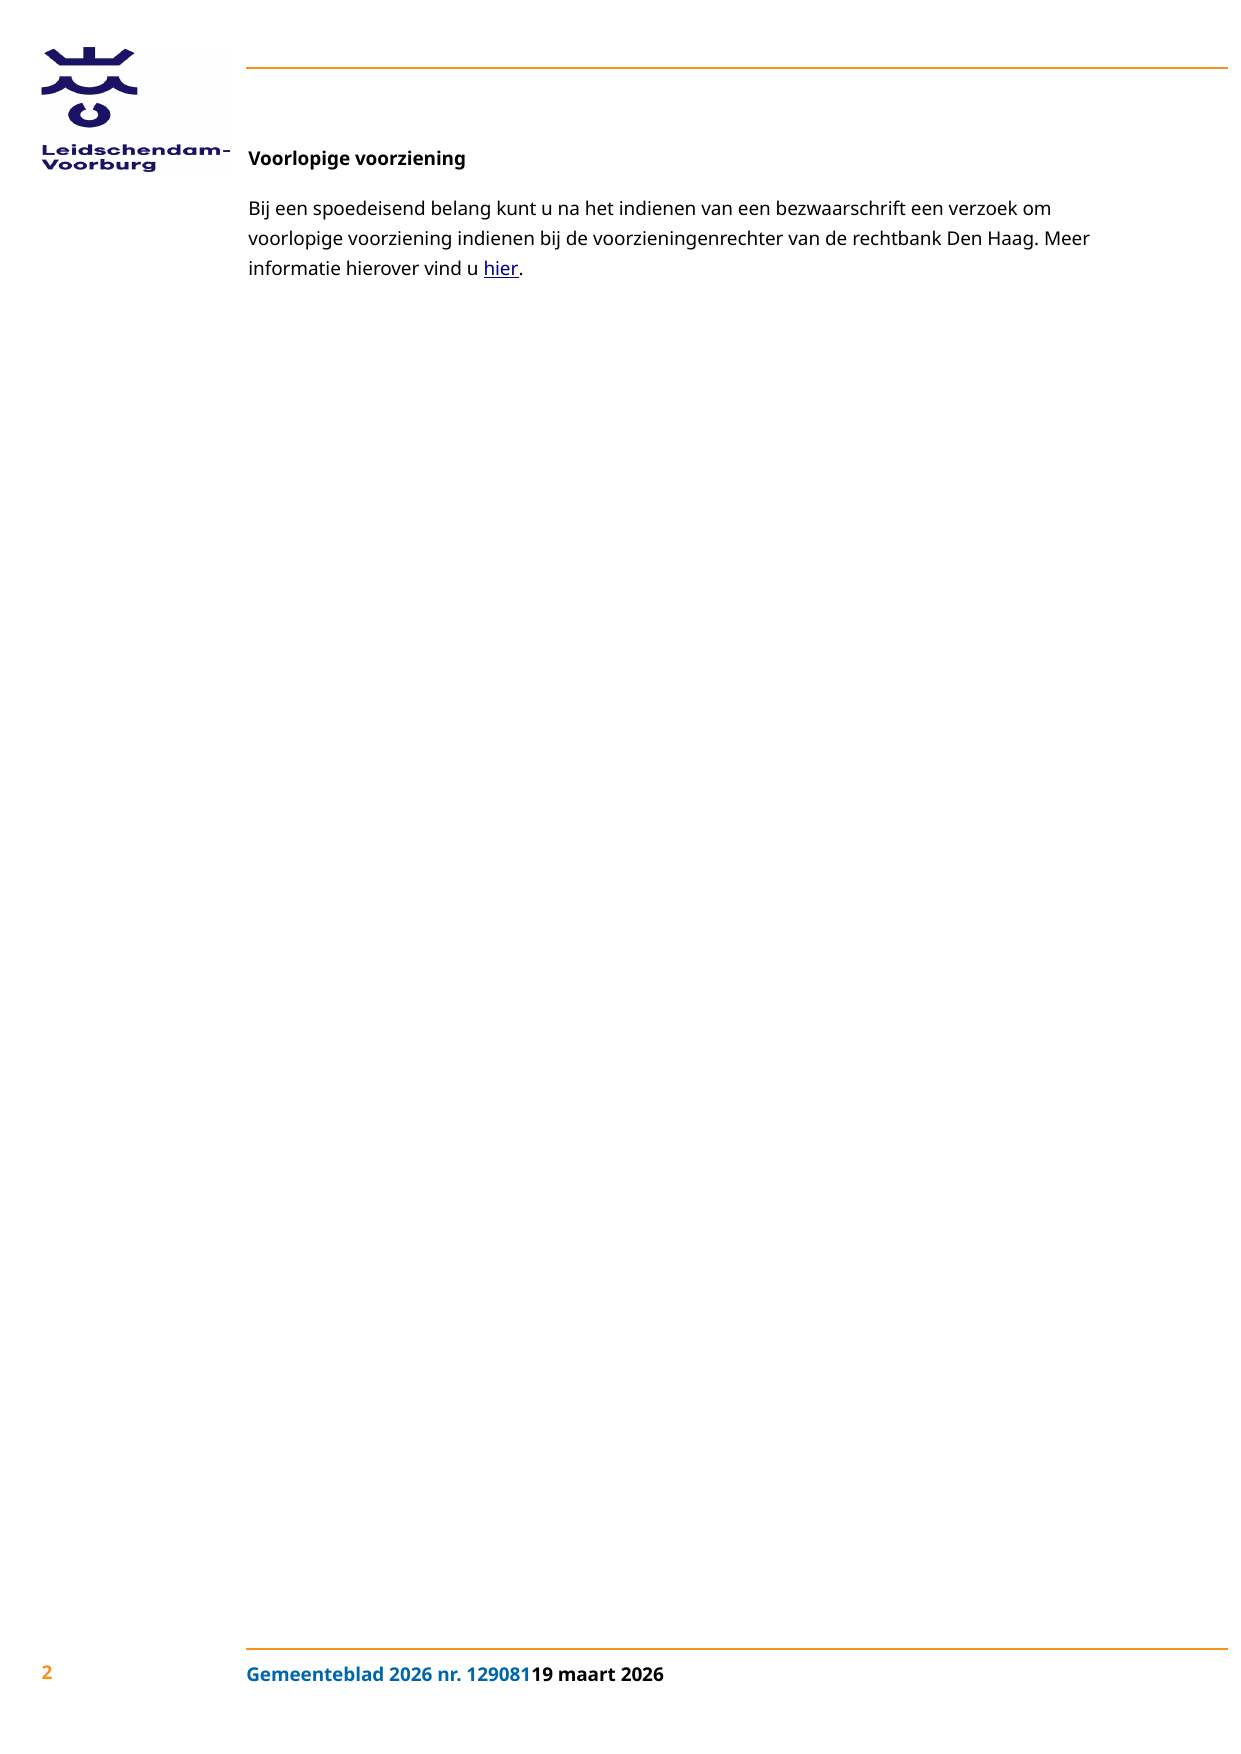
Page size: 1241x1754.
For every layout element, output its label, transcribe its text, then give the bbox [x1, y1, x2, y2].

picture [41, 47, 231, 172]
text Bij een spoedeisend belang kunt u na het indienen van een bezwaarschrift een verzoek om voorlopige voorziening indienen bij de voorzieningenrechter van de rechtbank Den Haag. Meer informatie hierover vind u hier. [248, 196, 1152, 281]
text Voorlopige voorziening [248, 145, 1152, 171]
